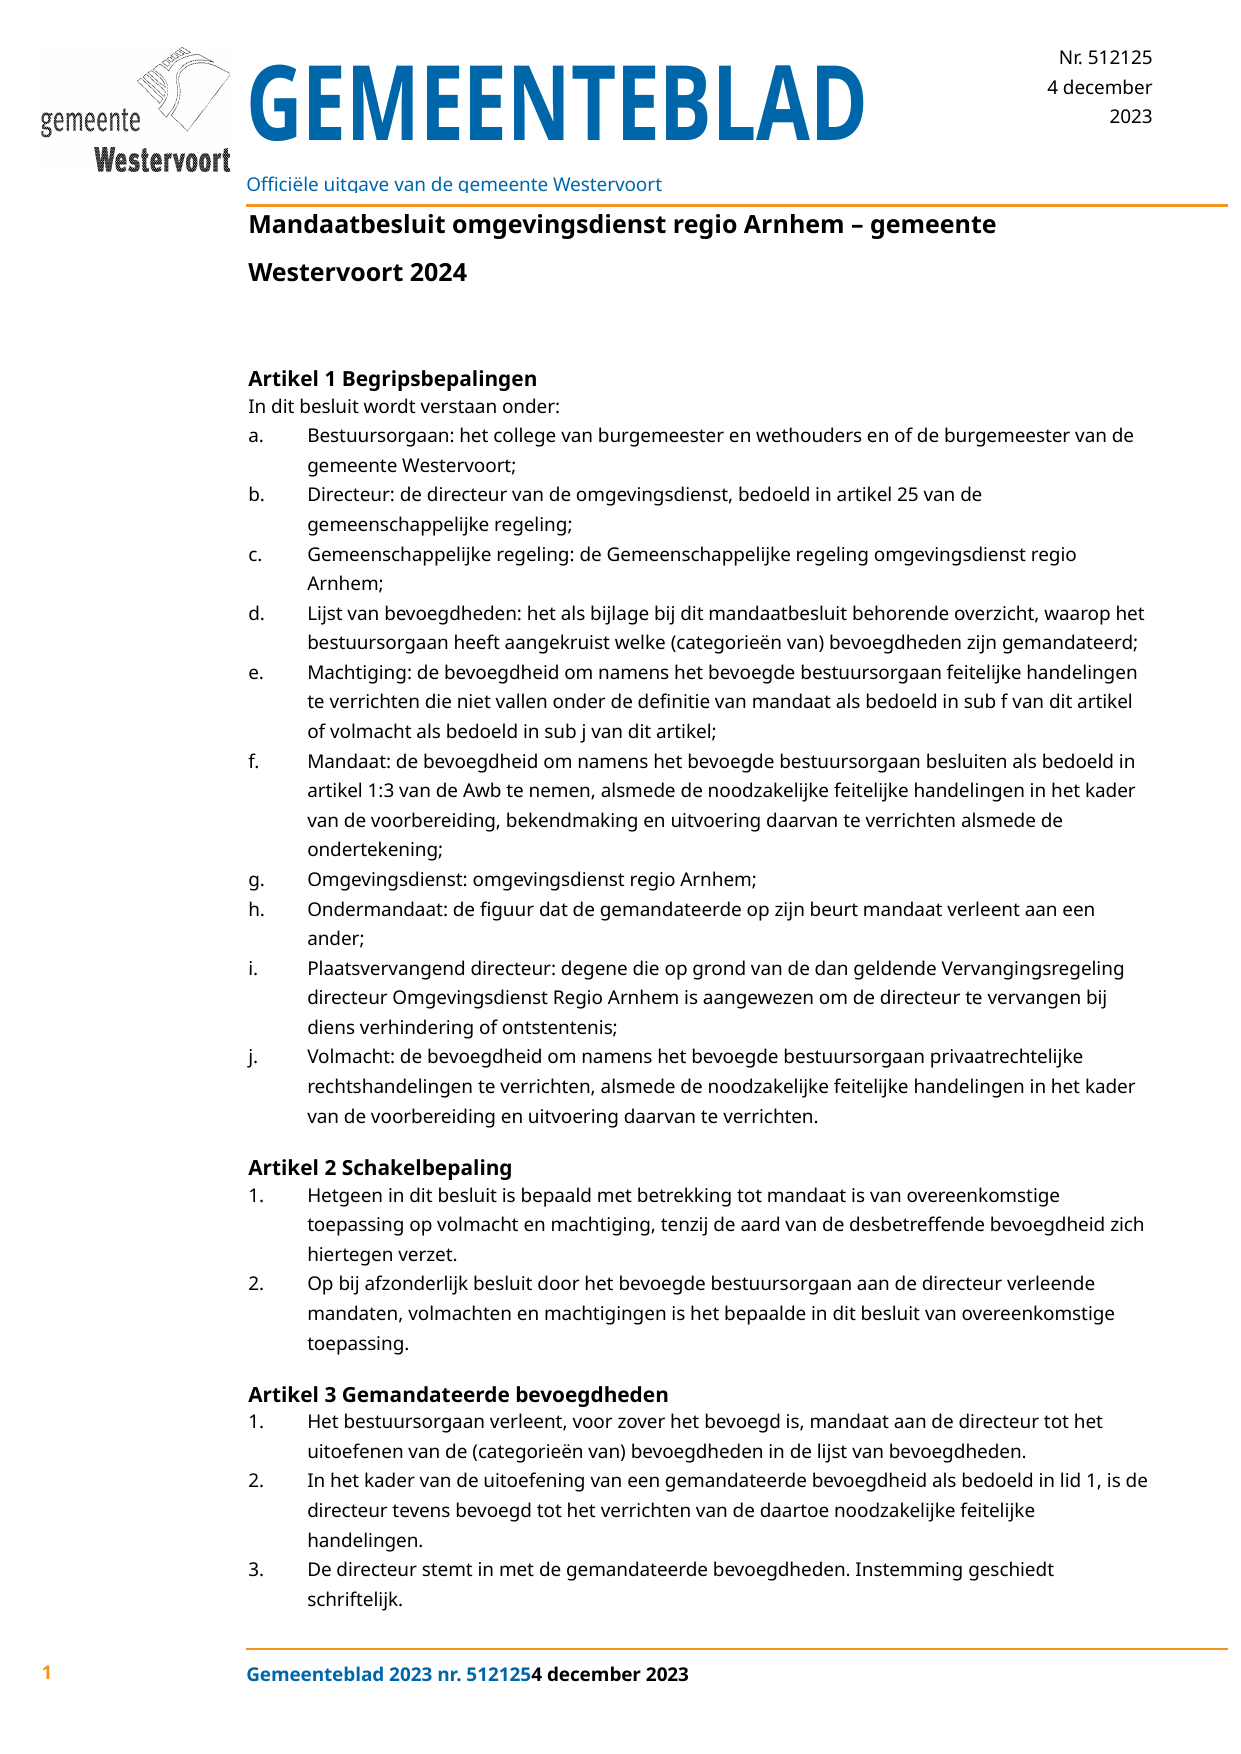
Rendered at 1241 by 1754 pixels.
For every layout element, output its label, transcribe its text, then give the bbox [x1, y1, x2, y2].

picture [41, 47, 231, 172]
list Machtiging: de bevoegdheid om namens het bevoegde bestuursorgaan feitelijke handelingen te verrichten die niet vallen onder de definitie van mandaat als bedoeld in sub f van dit artikel of volmacht als bedoeld in sub j van dit artikel; [248, 659, 1152, 744]
list Gemeenschappelijke regeling: de Gemeenschappelijke regeling omgevingsdienst regio Arnhem; [248, 541, 1152, 596]
list Ondermandaat: de figuur dat de gemandateerde op zijn beurt mandaat verleent aan een ander; [248, 896, 1152, 951]
list Op bij afzonderlijk besluit door het bevoegde bestuursorgaan aan de directeur verleende mandaten, volmachten en machtigingen is het bepaalde in dit besluit van overeenkomstige toepassing. [248, 1271, 1152, 1355]
list Omgevingsdienst: omgevingsdienst regio Arnhem; [248, 866, 1152, 892]
list Directeur: de directeur van de omgevingsdienst, bedoeld in artikel 25 van de gemeenschappelijke regeling; [248, 482, 1152, 537]
text Artikel 1 Begripsbepalingen [248, 364, 1152, 393]
text In dit besluit wordt verstaan onder: [248, 393, 1152, 419]
list Hetgeen in dit besluit is bepaald met betrekking tot mandaat is van overeenkomstige toepassing op volmacht en machtiging, tenzij de aard van de desbetreffende bevoegdheid zich hiertegen verzet. [248, 1182, 1152, 1267]
list In het kader van de uitoefening van een gemandateerde bevoegdheid als bedoeld in lid 1, is de directeur tevens bevoegd tot het verrichten van de daartoe noodzakelijke feitelijke handelingen. [248, 1468, 1152, 1553]
list Volmacht: de bevoegdheid om namens het bevoegde bestuursorgaan privaatrechtelijke rechtshandelingen te verrichten, alsmede de noodzakelijke feitelijke handelingen in het kader van de voorbereiding en uitvoering daarvan te verrichten. [248, 1044, 1152, 1129]
list De directeur stemt in met de gemandateerde bevoegdheden. Instemming geschiedt schriftelijk. [248, 1556, 1152, 1612]
list Plaatsvervangend directeur: degene die op grond van de dan geldende Vervangingsregeling directeur Omgevingsdienst Regio Arnhem is aangewezen om de directeur te vervangen bij diens verhindering of ontstentenis; [248, 955, 1152, 1040]
text Artikel 2 Schakelbepaling [248, 1153, 1152, 1182]
list Bestuursorgaan: het college van burgemeester en wethouders en of de burgemeester van de gemeente Westervoort; [248, 422, 1152, 478]
list Lijst van bevoegdheden: het als bijlage bij dit mandaatbesluit behorende overzicht, waarop het bestuursorgaan heeft aangekruist welke (categorieën van) bevoegdheden zijn gemandateerd; [248, 600, 1152, 655]
text Artikel 3 Gemandateerde bevoegdheden [248, 1380, 1152, 1408]
list Het bestuursorgaan verleent, voor zover het bevoegd is, mandaat aan de directeur tot het uitoefenen van de (categorieën van) bevoegdheden in de lijst van bevoegdheden. [248, 1408, 1152, 1464]
text Mandaatbesluit omgevingsdienst regio Arnhem – gemeente Westervoort 2024 [248, 207, 1152, 288]
list Mandaat: de bevoegdheid om namens het bevoegde bestuursorgaan besluiten als bedoeld in artikel 1:3 van de Awb te nemen, alsmede de noodzakelijke feitelijke handelingen in het kader van de voorbereiding, bekendmaking en uitvoering daarvan te verrichten alsmede de ondertekening; [248, 748, 1152, 862]
